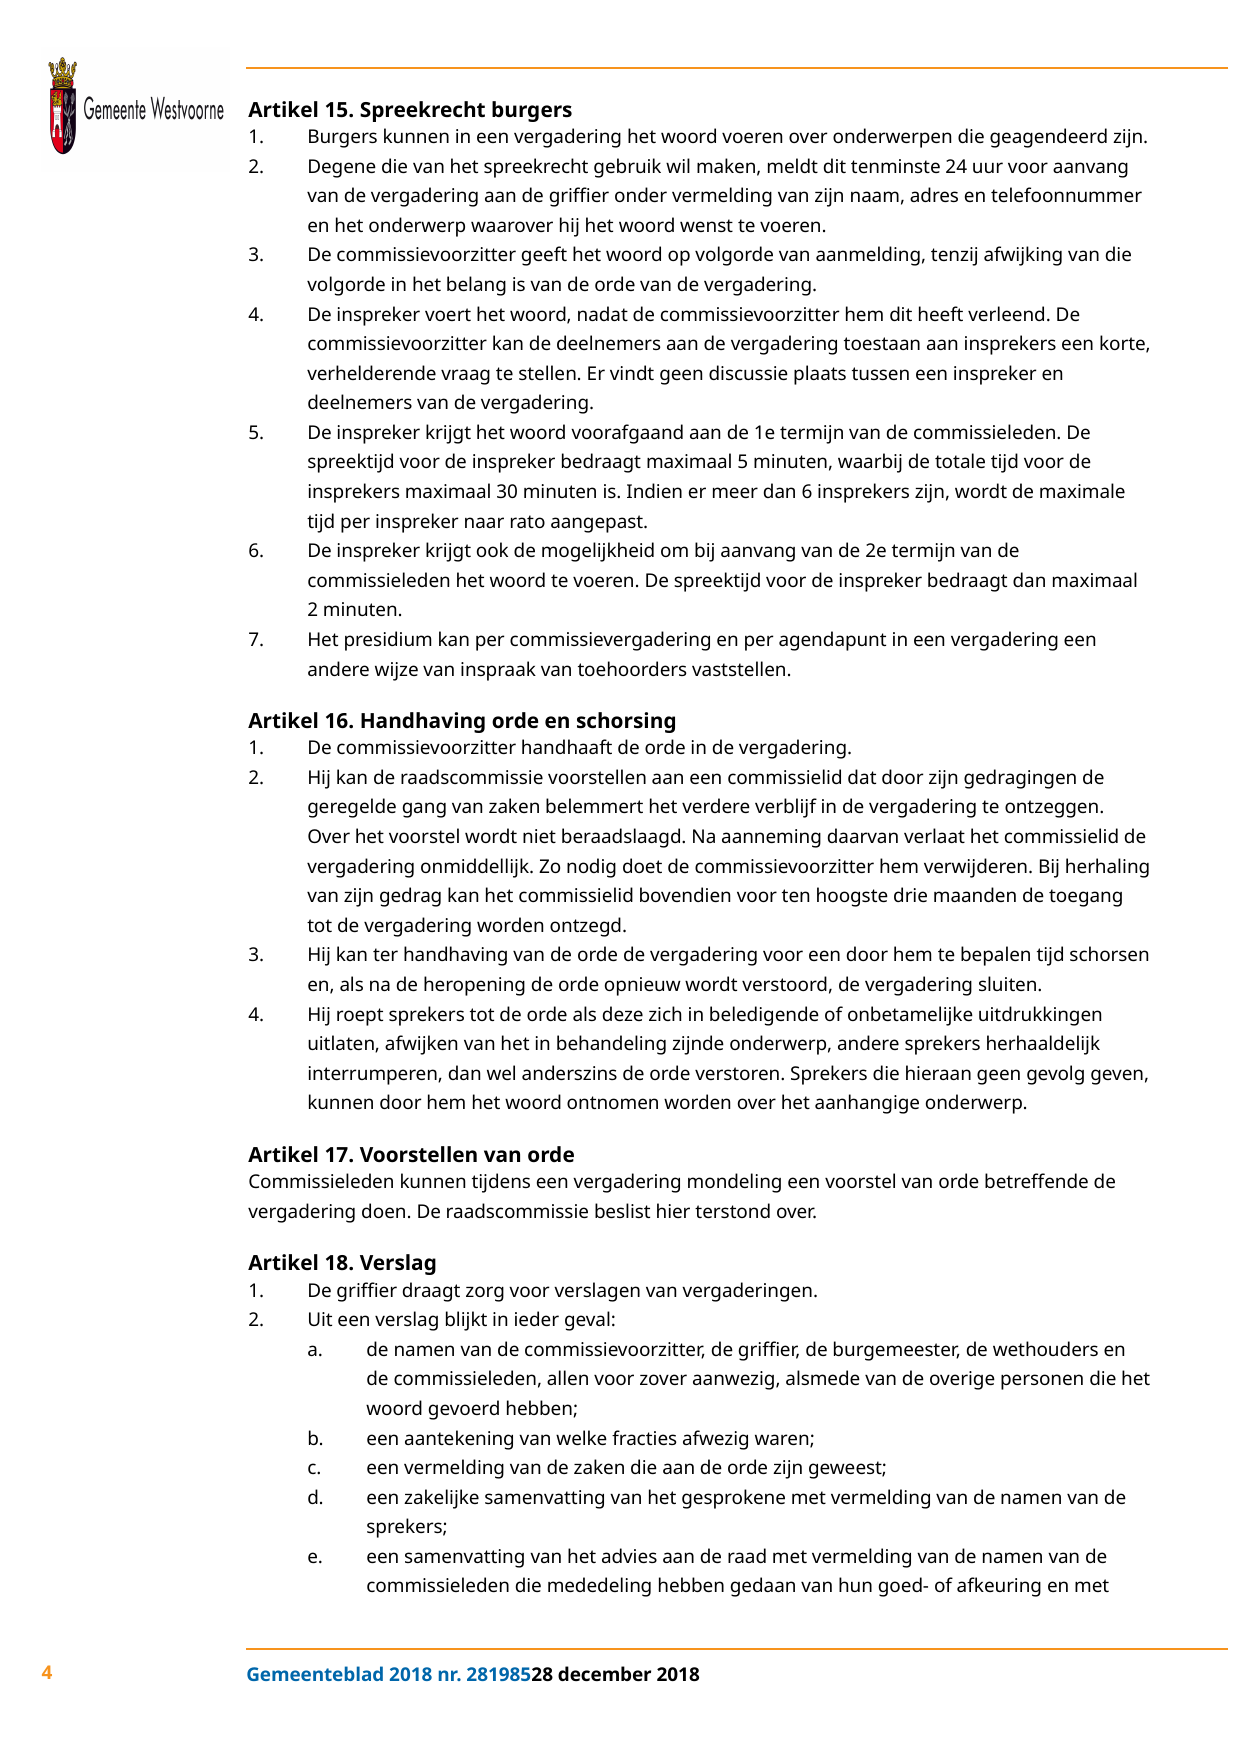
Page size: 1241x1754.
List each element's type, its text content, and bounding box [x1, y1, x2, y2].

text Commissieleden kunnen tijdens een vergadering mondeling een voorstel van orde betreffende de vergadering doen. De raadscommissie beslist hier terstond over. [248, 1168, 1152, 1224]
text Artikel 18. Verslag [248, 1248, 1152, 1277]
list Hij kan de raadscommissie voorstellen aan een commissielid dat door zijn gedragingen de geregelde gang van zaken belemmert het verdere verblijf in de vergadering te ontzeggen. Over het voorstel wordt niet beraadslaagd. Na aanneming daarvan verlaat het commissielid de vergadering onmiddellijk. Zo nodig doet de commissievoorzitter hem verwijderen. Bij herhaling van zijn gedrag kan het commissielid bovendien voor ten hoogste drie maanden de toegang tot de vergadering worden ontzegd. [248, 764, 1152, 938]
list Hij kan ter handhaving van de orde de vergadering voor een door hem te bepalen tijd schorsen en, als na de heropening de orde opnieuw wordt verstoord, de vergadering sluiten. [248, 942, 1152, 997]
text Artikel 15. Spreekrecht burgers [248, 95, 1152, 123]
picture [41, 47, 231, 172]
list een aantekening van welke fracties afwezig waren; [307, 1425, 1152, 1451]
list een zakelijke samenvatting van het gesprokene met vermelding van de namen van de sprekers; [307, 1484, 1152, 1539]
list De griffier draagt zorg voor verslagen van vergaderingen. [248, 1277, 1152, 1303]
list Burgers kunnen in een vergadering het woord voeren over onderwerpen die geagendeerd zijn. [248, 123, 1152, 149]
list Degene die van het spreekrecht gebruik wil maken, meldt dit tenminste 24 uur voor aanvang van de vergadering aan de griffier onder vermelding van zijn naam, adres en telefoonnummer en het onderwerp waarover hij het woord wenst te voeren. [248, 153, 1152, 238]
list De inspreker voert het woord, nadat de commissievoorzitter hem dit heeft verleend. De commissievoorzitter kan de deelnemers aan de vergadering toestaan aan insprekers een korte, verhelderende vraag te stellen. Er vindt geen discussie plaats tussen een inspreker en deelnemers van de vergadering. [248, 301, 1152, 415]
list De inspreker krijgt het woord voorafgaand aan de 1e termijn van de commissieleden. De spreektijd voor de inspreker bedraagt maximaal 5 minuten, waarbij de totale tijd voor de insprekers maximaal 30 minuten is. Indien er meer dan 6 insprekers zijn, wordt de maximale tijd per inspreker naar rato aangepast. [248, 419, 1152, 533]
list Het presidium kan per commissievergadering en per agendapunt in een vergadering een andere wijze van inspraak van toehoorders vaststellen. [248, 626, 1152, 681]
list De commissievoorzitter handhaaft de orde in de vergadering. [248, 734, 1152, 760]
list een vermelding van de zaken die aan de orde zijn geweest; [307, 1454, 1152, 1480]
list de namen van de commissievoorzitter, de griffier, de burgemeester, de wethouders en de commissieleden, allen voor zover aanwezig, alsmede van de overige personen die het woord gevoerd hebben; [307, 1336, 1152, 1421]
list De inspreker krijgt ook de mogelijkheid om bij aanvang van de 2e termijn van de commissieleden het woord te voeren. De spreektijd voor de inspreker bedraagt dan maximaal 2 minuten. [248, 537, 1152, 622]
list Hij roept sprekers tot de orde als deze zich in beledigende of onbetamelijke uitdrukkingen uitlaten, afwijken van het in behandeling zijnde onderwerp, andere sprekers herhaaldelijk interrumperen, dan wel anderszins de orde verstoren. Sprekers die hieraan geen gevolg geven, kunnen door hem het woord ontnomen worden over het aanhangige onderwerp. [248, 1001, 1152, 1115]
list Uit een verslag blijkt in ieder geval: [248, 1306, 1152, 1332]
text Artikel 17. Voorstellen van orde [248, 1140, 1152, 1168]
list een samenvatting van het advies aan de raad met vermelding van de namen van de commissieleden die mededeling hebben gedaan van hun goed- of afkeuring en met [307, 1543, 1152, 1598]
text Artikel 16. Handhaving orde en schorsing [248, 706, 1152, 734]
list De commissievoorzitter geeft het woord op volgorde van aanmelding, tenzij afwijking van die volgorde in het belang is van de orde van de vergadering. [248, 242, 1152, 297]
